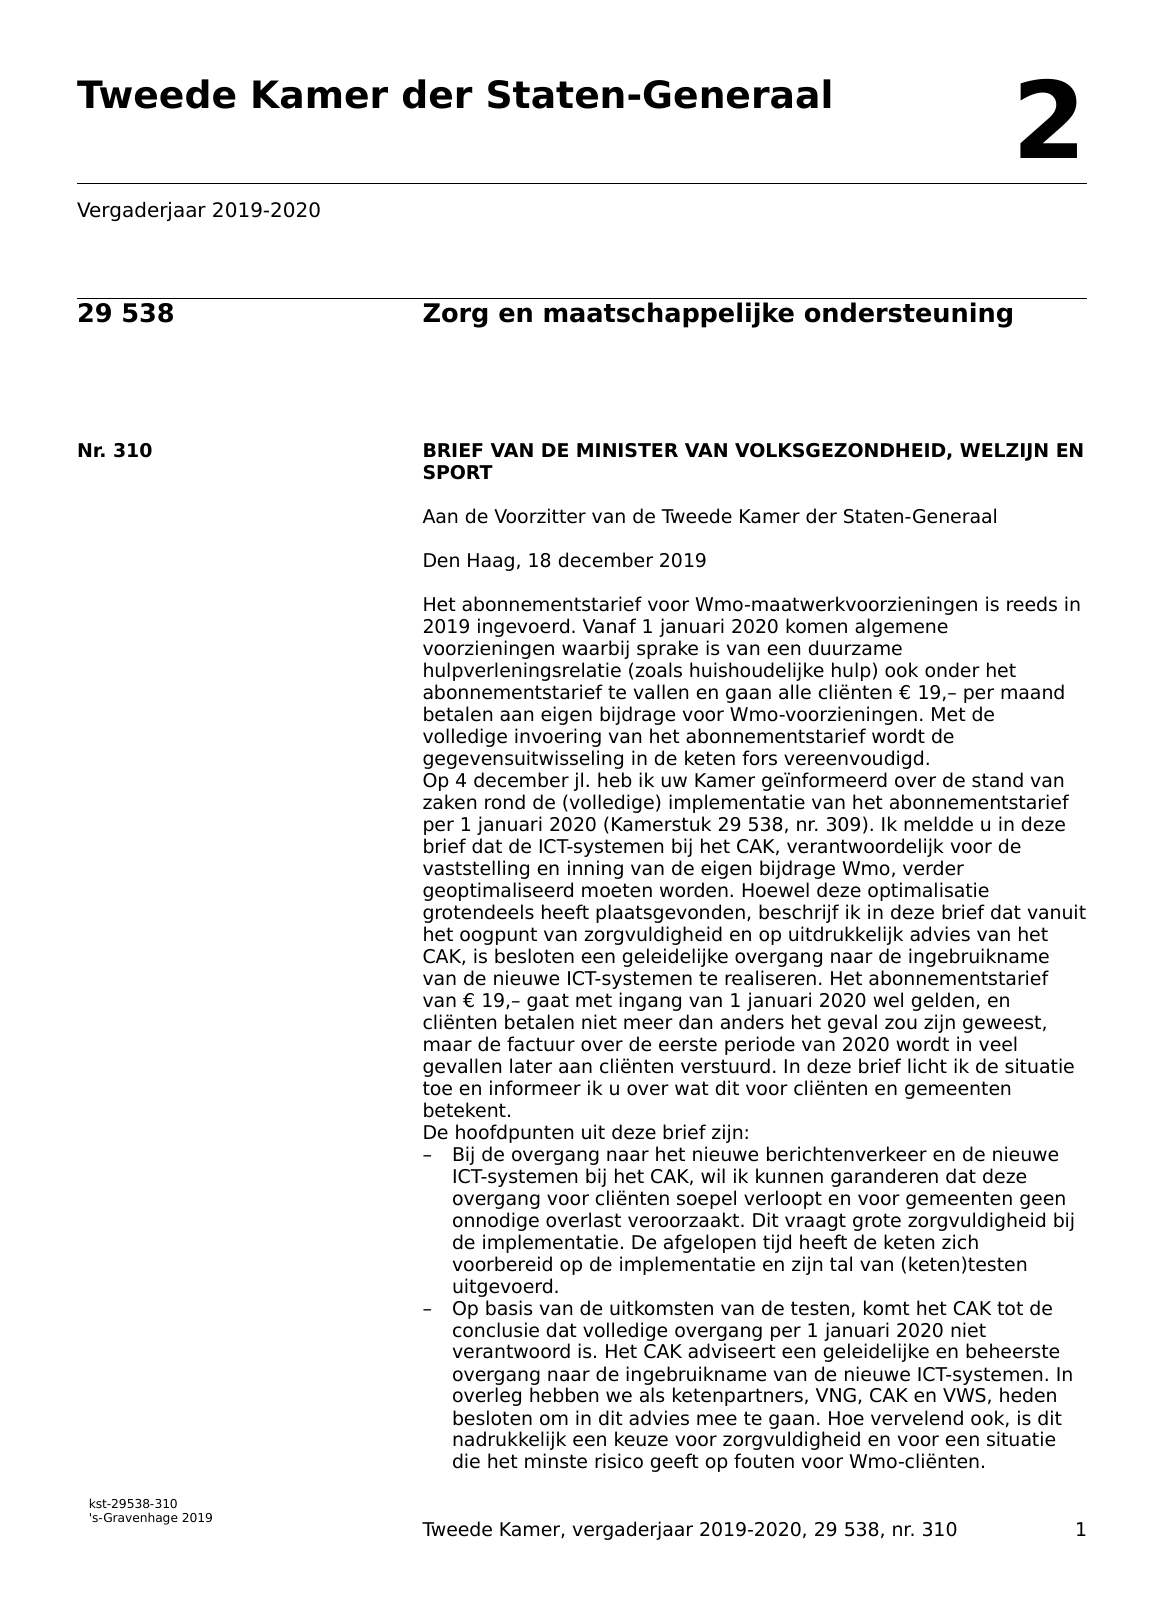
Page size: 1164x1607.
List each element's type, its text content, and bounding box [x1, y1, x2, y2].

text De hoofdpunten uit deze brief zijn: [422, 1122, 1087, 1144]
table_header Tweede Kamer der Staten-Generaal [77, 59, 886, 183]
text – Op basis van de uitkomsten van de testen, komt het CAK tot de conclusie dat volledige overgang per 1 januari 2020 niet verantwoord is. Het CAK adviseert een geleidelijke en beheerste overgang naar de ingebruikname van de nieuwe ICT-systemen. In overleg hebben we als ketenpartners, VNG, CAK en VWS, heden besloten om in dit advies mee te gaan. Hoe vervelend ook, is dit nadrukkelijk een keuze voor zorgvuldigheid en voor een situatie die het minste risico geeft op fouten voor Wmo-cliënten. [422, 1297, 1087, 1473]
text kst-29538-310 [88, 1497, 323, 1511]
subtitle 29 538 Zorg en maatschappelijke ondersteuning [77, 299, 1087, 329]
table_header 2 [886, 59, 1087, 183]
text Het abonnementstarief voor Wmo-maatwerkvoorzieningen is reeds in 2019 ingevoerd. Vanaf 1 januari 2020 komen algemene voorzieningen waarbij sprake is van een duurzame hulpverleningsrelatie (zoals huishoudelijke hulp) ook onder het abonnementstarief te vallen en gaan alle cliënten € 19,– per maand betalen aan eigen bijdrage voor Wmo-voorzieningen. Met de volledige invoering van het abonnementstarief wordt de gegevensuitwisseling in de keten fors vereenvoudigd. [422, 594, 1087, 770]
subtitle Nr. 310 BRIEF VAN DE MINISTER VAN VOLKSGEZONDHEID, WELZIJN EN SPORT [77, 440, 1087, 484]
text Op 4 december jl. heb ik uw Kamer geïnformeerd over de stand van zaken rond de (volledige) implementatie van het abonnementstarief per 1 januari 2020 (Kamerstuk 29 538, nr. 309). Ik meldde u in deze brief dat de ICT-systemen bij het CAK, verantwoordelijk voor de vaststelling en inning van de eigen bijdrage Wmo, verder geoptimaliseerd moeten worden. Hoewel deze optimalisatie grotendeels heeft plaatsgevonden, beschrijf ik in deze brief dat vanuit het oogpunt van zorgvuldigheid en op uitdrukkelijk advies van het CAK, is besloten een geleidelijke overgang naar de ingebruikname van de nieuwe ICT-systemen te realiseren. Het abonnementstarief van € 19,– gaat met ingang van 1 januari 2020 wel gelden, en cliënten betalen niet meer dan anders het geval zou zijn geweest, maar de factuur over de eerste periode van 2020 wordt in veel gevallen later aan cliënten verstuurd. In deze brief licht ik de situatie toe en informeer ik u over wat dit voor cliënten en gemeenten betekent. [422, 770, 1087, 1122]
text Aan de Voorzitter van de Tweede Kamer der Staten-Generaal [422, 506, 1087, 528]
text – Bij de overgang naar het nieuwe berichtenverkeer en de nieuwe ICT-systemen bij het CAK, wil ik kunnen garanderen dat deze overgang voor cliënten soepel verloopt en voor gemeenten geen onnodige overlast veroorzaakt. Dit vraagt grote zorgvuldigheid bij de implementatie. De afgelopen tijd heeft de keten zich voorbereid op de implementatie en zijn tal van (keten)testen uitgevoerd. [422, 1144, 1087, 1297]
table_cell Vergaderjaar 2019-2020 [77, 184, 1087, 298]
text Den Haag, 18 december 2019 [422, 550, 1087, 572]
text 's-Gravenhage 2019 [88, 1511, 323, 1525]
